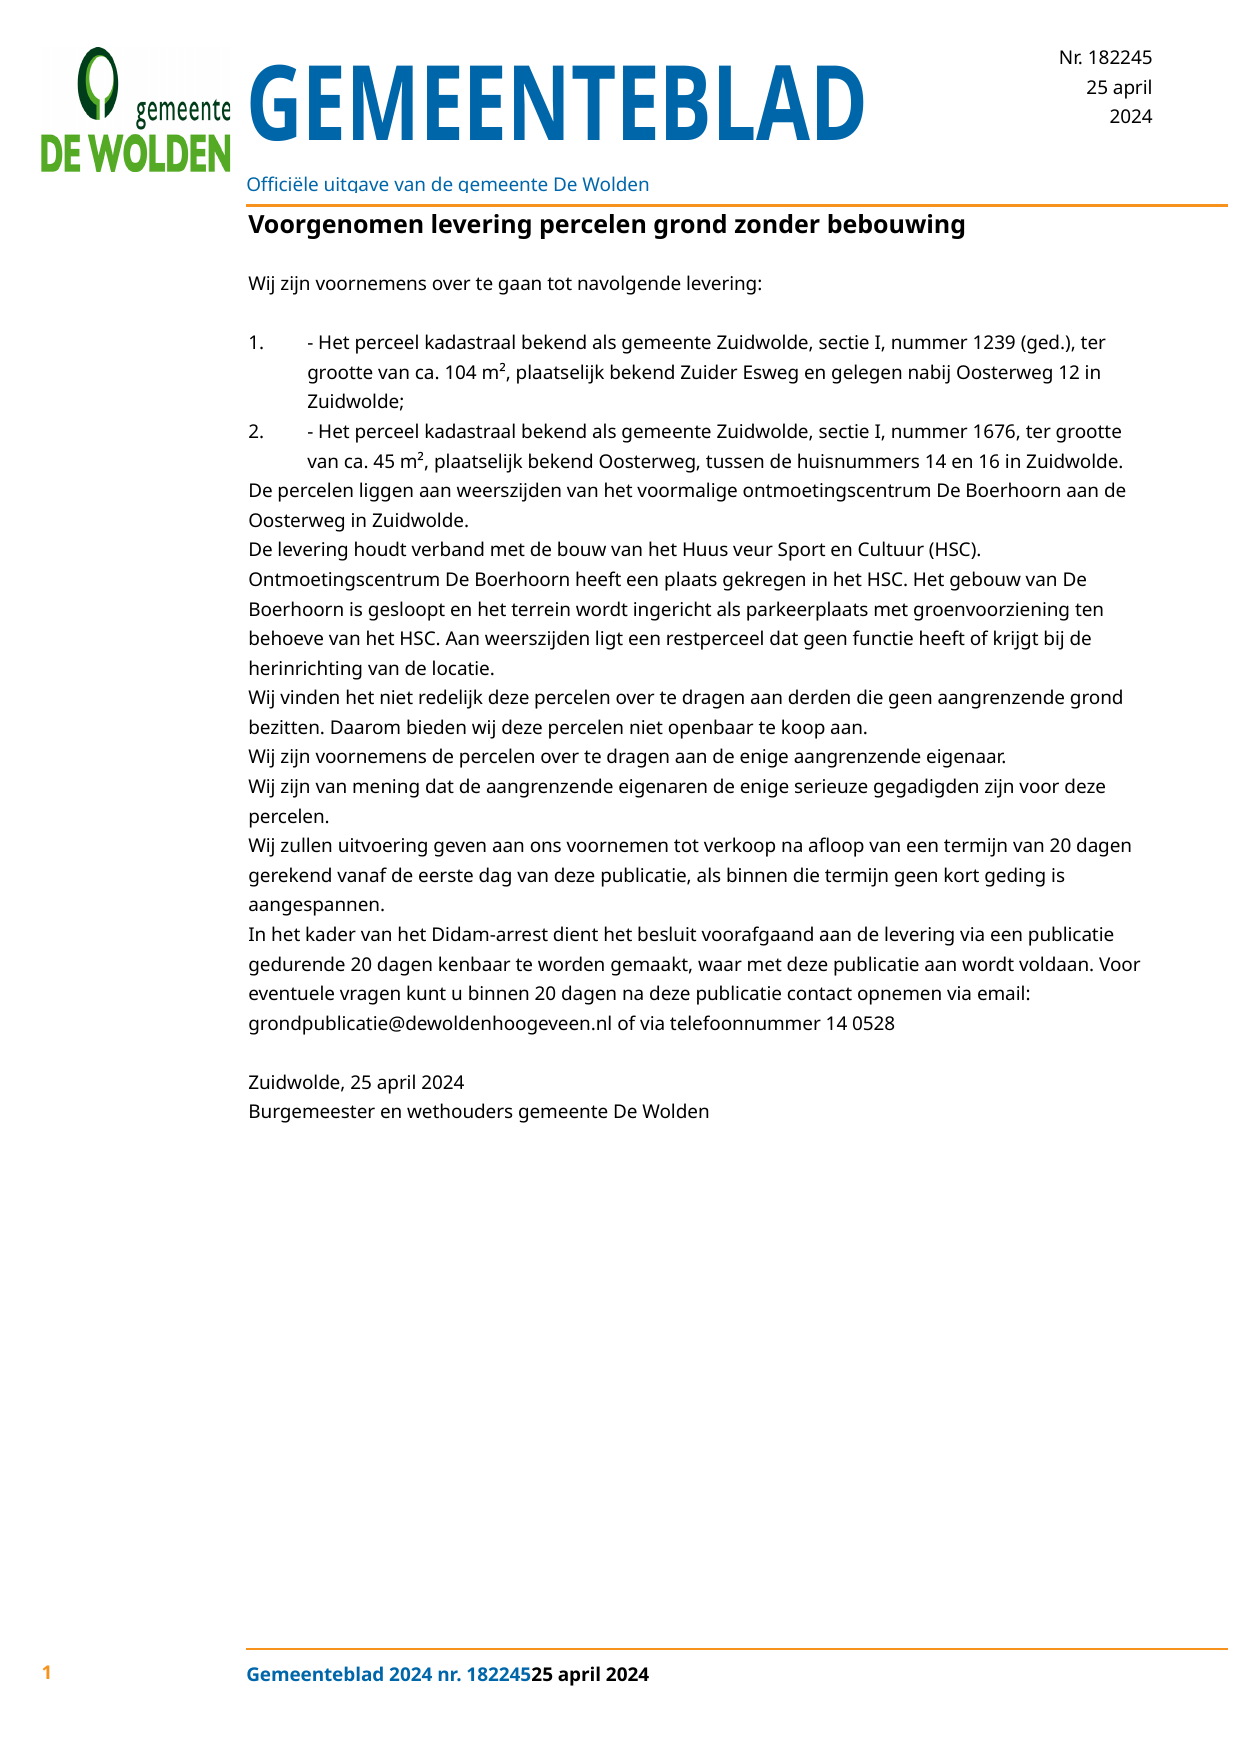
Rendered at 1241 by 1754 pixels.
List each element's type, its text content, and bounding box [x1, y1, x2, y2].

text In het kader van het Didam-arrest dient het besluit voorafgaand aan de levering via een publicatie gedurende 20 dagen kenbaar te worden gemaakt, waar met deze publicatie aan wordt voldaan. Voor eventuele vragen kunt u binnen 20 dagen na deze publicatie contact opnemen via email: grondpublicatie@dewoldenhoogeveen.nl of via telefoonnummer 14 0528 [248, 921, 1152, 1036]
text Zuidwolde, 25 april 2024 [248, 1069, 1152, 1095]
list - Het perceel kadastraal bekend als gemeente Zuidwolde, sectie I, nummer 1239 (ged.), ter grootte van ca. 104 m², plaatselijk bekend Zuider Esweg en gelegen nabij Oosterweg 12 in Zuidwolde; [248, 329, 1152, 414]
text De levering houdt verband met de bouw van het Huus veur Sport en Cultuur (HSC). Ontmoetingscentrum De Boerhoorn heeft een plaats gekregen in het HSC. Het gebouw van De Boerhoorn is gesloopt en het terrein wordt ingericht als parkeerplaats met groenvoorziening ten behoeve van het HSC. Aan weerszijden ligt een restperceel dat geen functie heeft of krijgt bij de herinrichting van de locatie. [248, 537, 1152, 681]
text Voorgenomen levering percelen grond zonder bebouwing [248, 207, 1152, 241]
text De percelen liggen aan weerszijden van het voormalige ontmoetingscentrum De Boerhoorn aan de Oosterweg in Zuidwolde. [248, 477, 1152, 533]
text Wij zijn voornemens de percelen over te dragen aan de enige aangrenzende eigenaar. [248, 744, 1152, 769]
text Wij zijn voornemens over te gaan tot navolgende levering: [248, 270, 1152, 296]
picture [41, 47, 231, 172]
text Wij vinden het niet redelijk deze percelen over te dragen aan derden die geen aangrenzende grond bezitten. Daarom bieden wij deze percelen niet openbaar te koop aan. [248, 684, 1152, 740]
text Wij zullen uitvoering geven aan ons voornemen tot verkoop na afloop van een termijn van 20 dagen gerekend vanaf de eerste dag van deze publicatie, als binnen die termijn geen kort geding is aangespannen. [248, 832, 1152, 917]
text Wij zijn van mening dat de aangrenzende eigenaren de enige serieuze gegadigden zijn voor deze percelen. [248, 773, 1152, 828]
list - Het perceel kadastraal bekend als gemeente Zuidwolde, sectie I, nummer 1676, ter grootte van ca. 45 m², plaatselijk bekend Oosterweg, tussen de huisnummers 14 en 16 in Zuidwolde. [248, 418, 1152, 473]
text Burgemeester en wethouders gemeente De Wolden [248, 1099, 1152, 1124]
